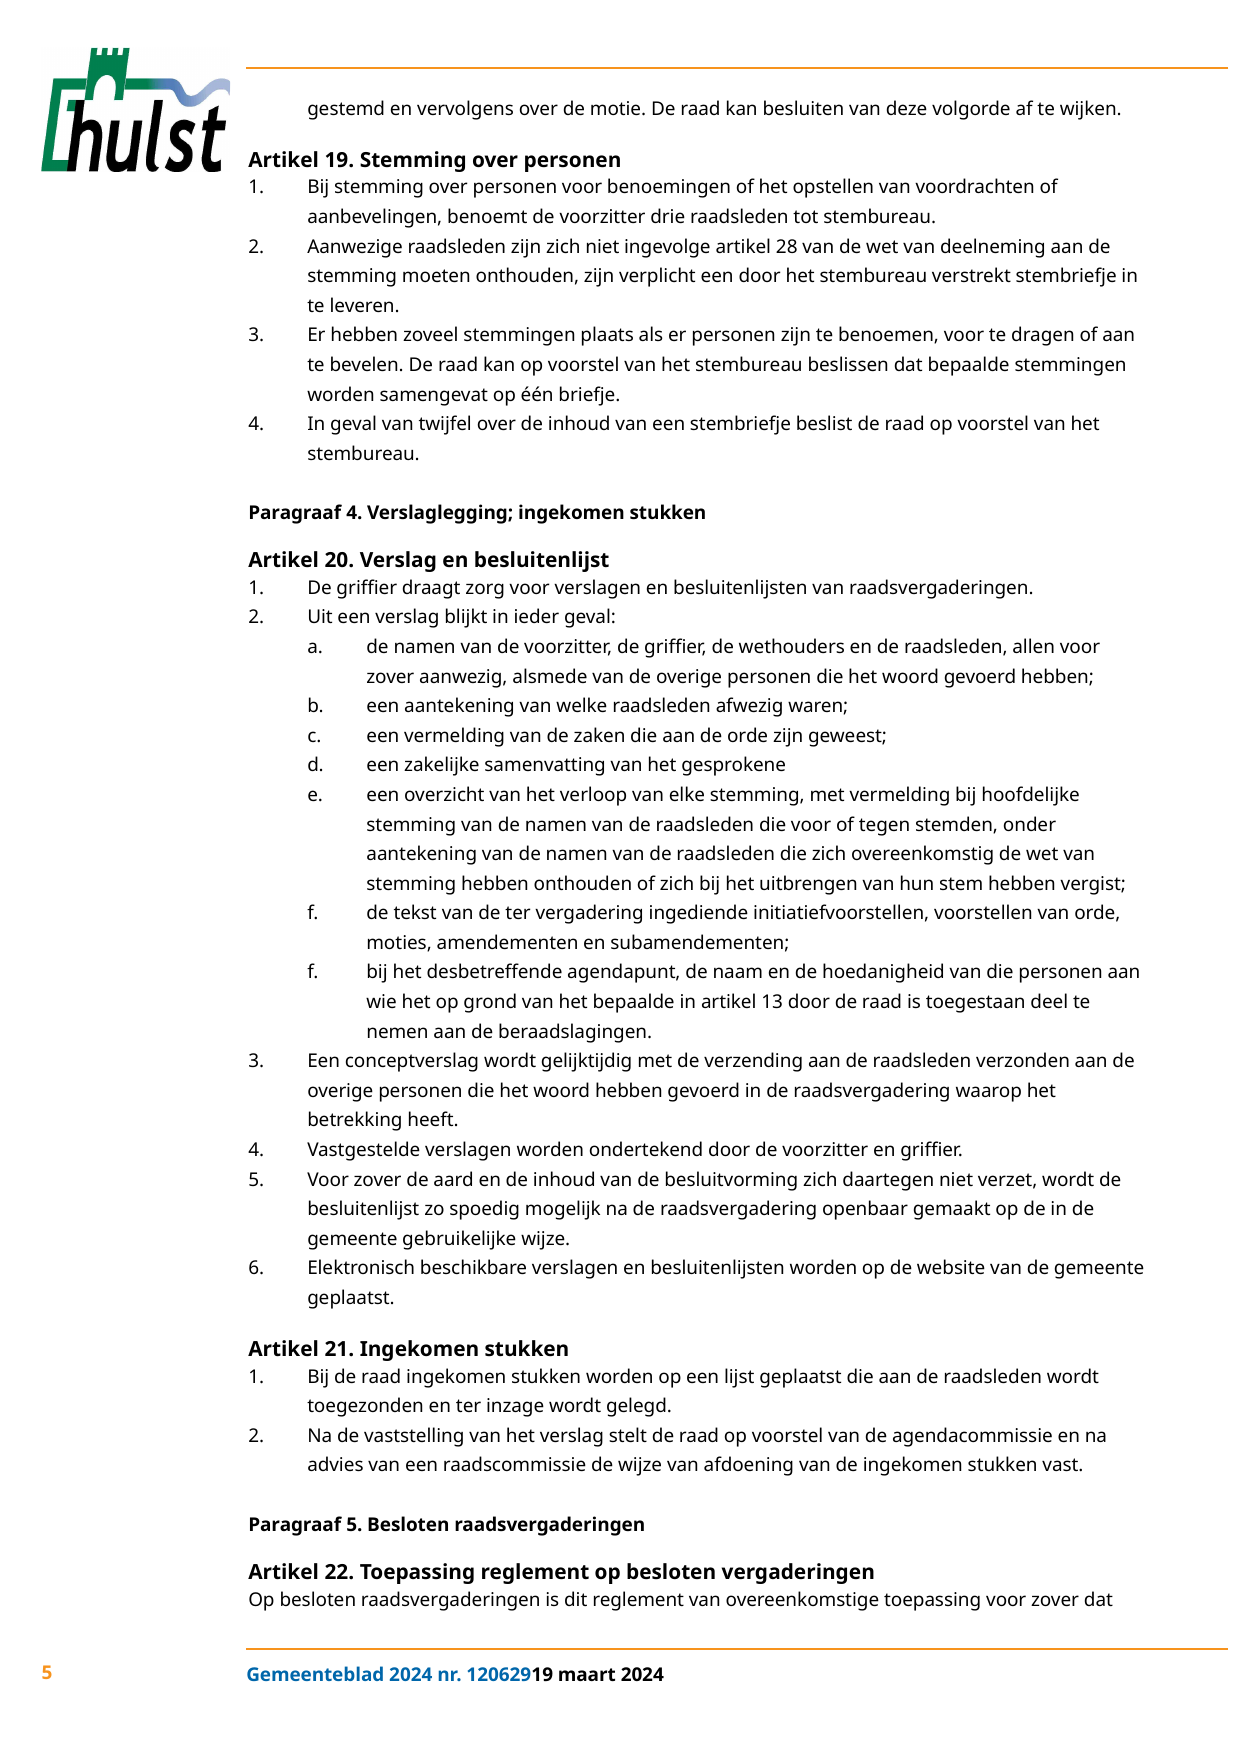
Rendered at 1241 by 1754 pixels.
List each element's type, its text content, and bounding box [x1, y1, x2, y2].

list een vermelding van de zaken die aan de orde zijn geweest; [307, 722, 1152, 748]
list bij het desbetreffende agendapunt, de naam en de hoedanigheid van die personen aan wie het op grond van het bepaalde in artikel 13 door de raad is toegestaan deel te nemen aan de beraadslagingen. [307, 959, 1152, 1043]
list een zakelijke samenvatting van het gesprokene [307, 752, 1152, 777]
text Artikel 19. Stemming over personen [248, 145, 1152, 174]
text Op besloten raadsvergaderingen is dit reglement van overeenkomstige toepassing voor zover dat [248, 1586, 1152, 1612]
list Voor zover de aard en de inhoud van de besluitvorming zich daartegen niet verzet, wordt de besluitenlijst zo spoedig mogelijk na de raadsvergadering openbaar gemaakt op de in de gemeente gebruikelijke wijze. [248, 1166, 1152, 1251]
list Een conceptverslag wordt gelijktijdig met de verzending aan de raadsleden verzonden aan de overige personen die het woord hebben gevoerd in de raadsvergadering waarop het betrekking heeft. [248, 1047, 1152, 1132]
picture [41, 47, 231, 172]
list gestemd en vervolgens over de motie. De raad kan besluiten van deze volgorde af te wijken. [248, 95, 1152, 121]
text Artikel 20. Verslag en besluitenlijst [248, 546, 1152, 574]
list Na de vaststelling van het verslag stelt de raad op voorstel van de agendacommissie en na advies van een raadscommissie de wijze van afdoening van de ingekomen stukken vast. [248, 1422, 1152, 1477]
list Uit een verslag blijkt in ieder geval: [248, 604, 1152, 629]
list De griffier draagt zorg voor verslagen en besluitenlijsten van raadsvergaderingen. [248, 574, 1152, 600]
list een overzicht van het verloop van elke stemming, met vermelding bij hoofdelijke stemming van de namen van de raadsleden die voor of tegen stemden, onder aantekening van de namen van de raadsleden die zich overeenkomstig de wet van stemming hebben onthouden of zich bij het uitbrengen van hun stem hebben vergist; [307, 781, 1152, 896]
text Paragraaf 5. Besloten raadsvergaderingen [248, 1511, 1152, 1537]
list de tekst van de ter vergadering ingediende initiatiefvoorstellen, voorstellen van orde, moties, amendementen en subamendementen; [307, 899, 1152, 955]
list Bij de raad ingekomen stukken worden op een lijst geplaatst die aan de raadsleden wordt toegezonden en ter inzage wordt gelegd. [248, 1363, 1152, 1418]
list Er hebben zoveel stemmingen plaats als er personen zijn te benoemen, voor te dragen of aan te bevelen. De raad kan op voorstel van het stembureau beslissen dat bepaalde stemmingen worden samengevat op één briefje. [248, 322, 1152, 406]
list de namen van de voorzitter, de griffier, de wethouders en de raadsleden, allen voor zover aanwezig, alsmede van de overige personen die het woord gevoerd hebben; [307, 633, 1152, 688]
list In geval van twijfel over de inhoud van een stembriefje beslist de raad op voorstel van het stembureau. [248, 410, 1152, 466]
list Bij stemming over personen voor benoemingen of het opstellen van voordrachten of aanbevelingen, benoemt de voorzitter drie raadsleden tot stembureau. [248, 174, 1152, 229]
list Elektronisch beschikbare verslagen en besluitenlijsten worden op de website van de gemeente geplaatst. [248, 1254, 1152, 1310]
list een aantekening van welke raadsleden afwezig waren; [307, 692, 1152, 718]
text Artikel 21. Ingekomen stukken [248, 1334, 1152, 1363]
text Artikel 22. Toepassing reglement op besloten vergaderingen [248, 1557, 1152, 1586]
text Paragraaf 4. Verslaglegging; ingekomen stukken [248, 499, 1152, 525]
list Aanwezige raadsleden zijn zich niet ingevolge artikel 28 van de wet van deelneming aan de stemming moeten onthouden, zijn verplicht een door het stembureau verstrekt stembriefje in te leveren. [248, 233, 1152, 318]
list Vastgestelde verslagen worden ondertekend door de voorzitter en griffier. [248, 1136, 1152, 1162]
